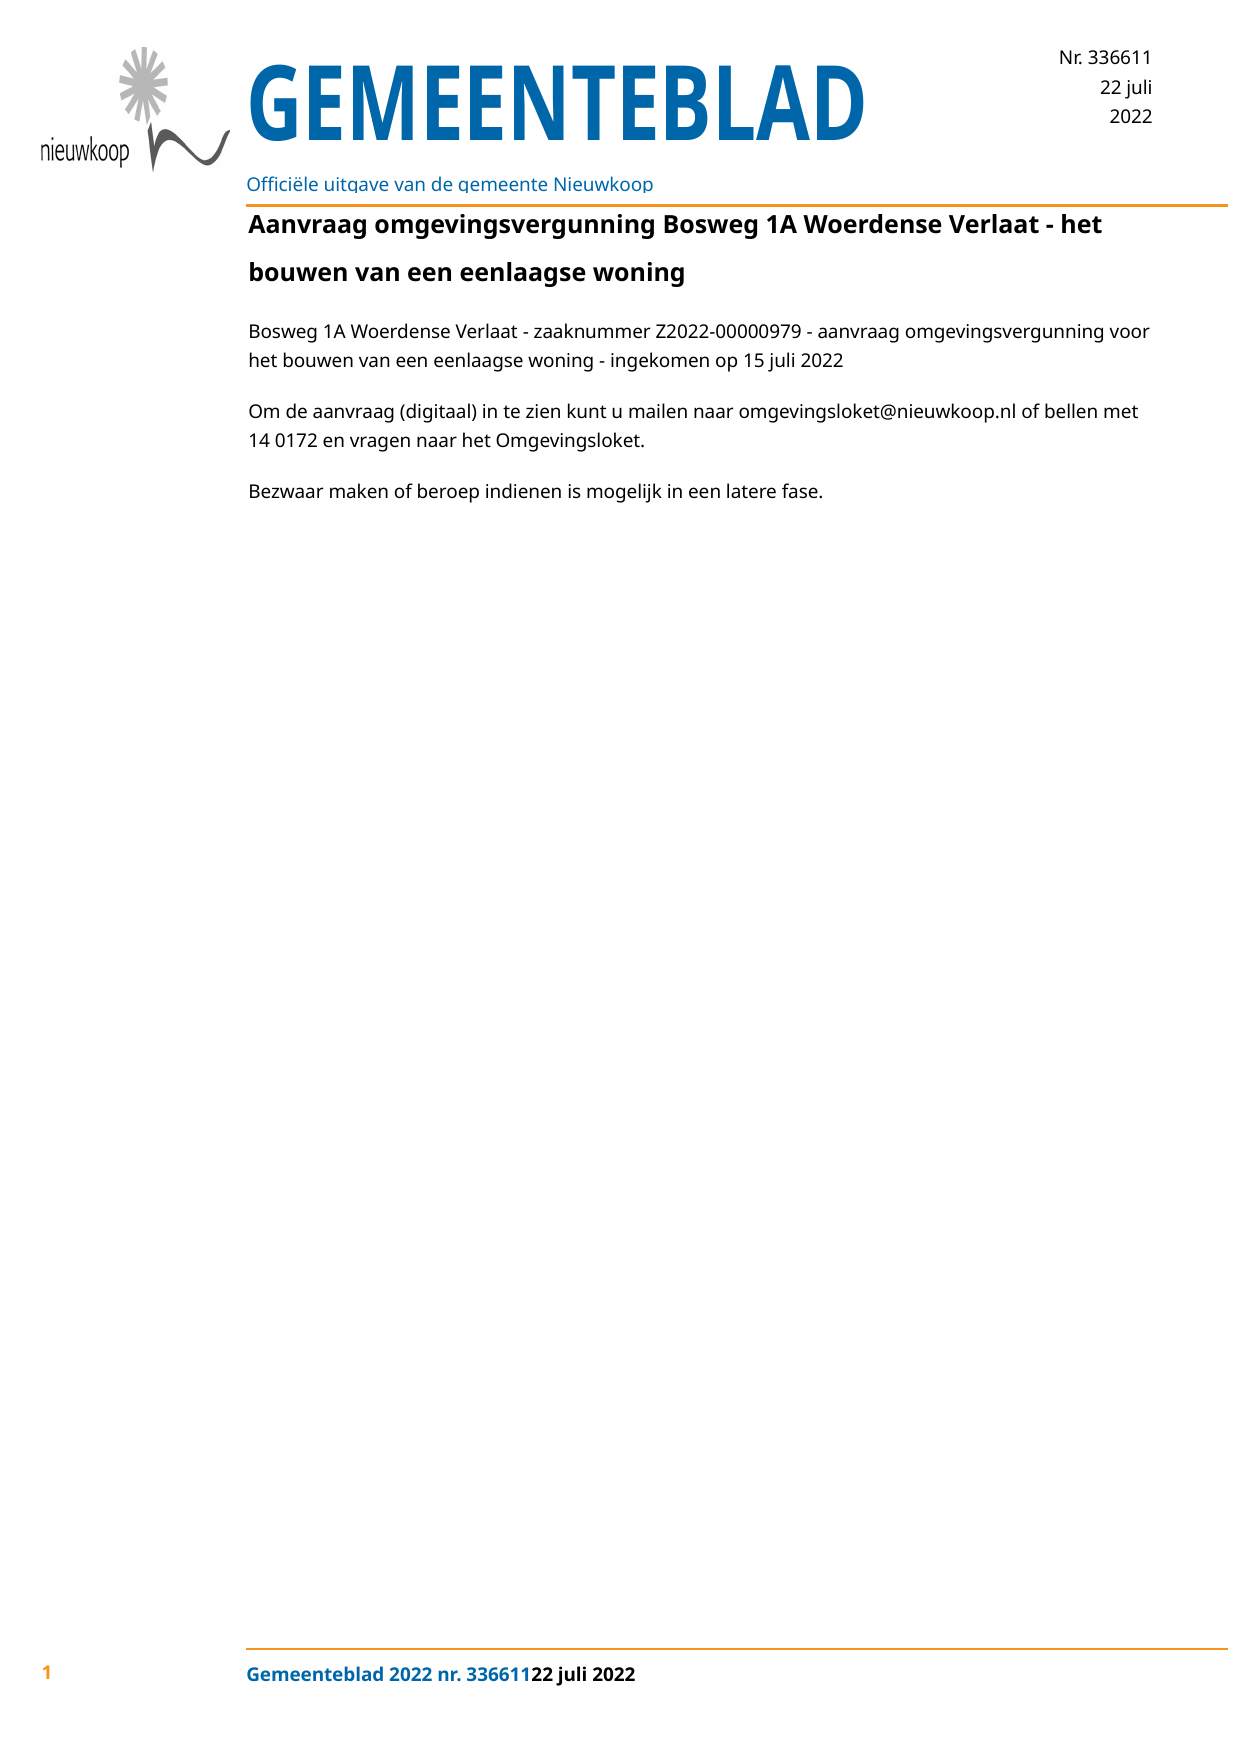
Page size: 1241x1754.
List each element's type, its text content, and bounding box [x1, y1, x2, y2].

picture [41, 47, 231, 172]
text Om de aanvraag (digitaal) in te zien kunt u mailen naar omgevingsloket@nieuwkoop.nl of bellen met 14 0172 en vragen naar het Omgevingsloket. [248, 398, 1152, 453]
text Bosweg 1A Woerdense Verlaat - zaaknummer Z2022-00000979 - aanvraag omgevingsvergunning voor het bouwen van een eenlaagse woning - ingekomen op 15 juli 2022 [248, 318, 1152, 373]
text Aanvraag omgevingsvergunning Bosweg 1A Woerdense Verlaat - het bouwen van een eenlaagse woning [248, 207, 1152, 288]
text Bezwaar maken of beroep indienen is mogelijk in een latere fase. [248, 478, 1152, 504]
